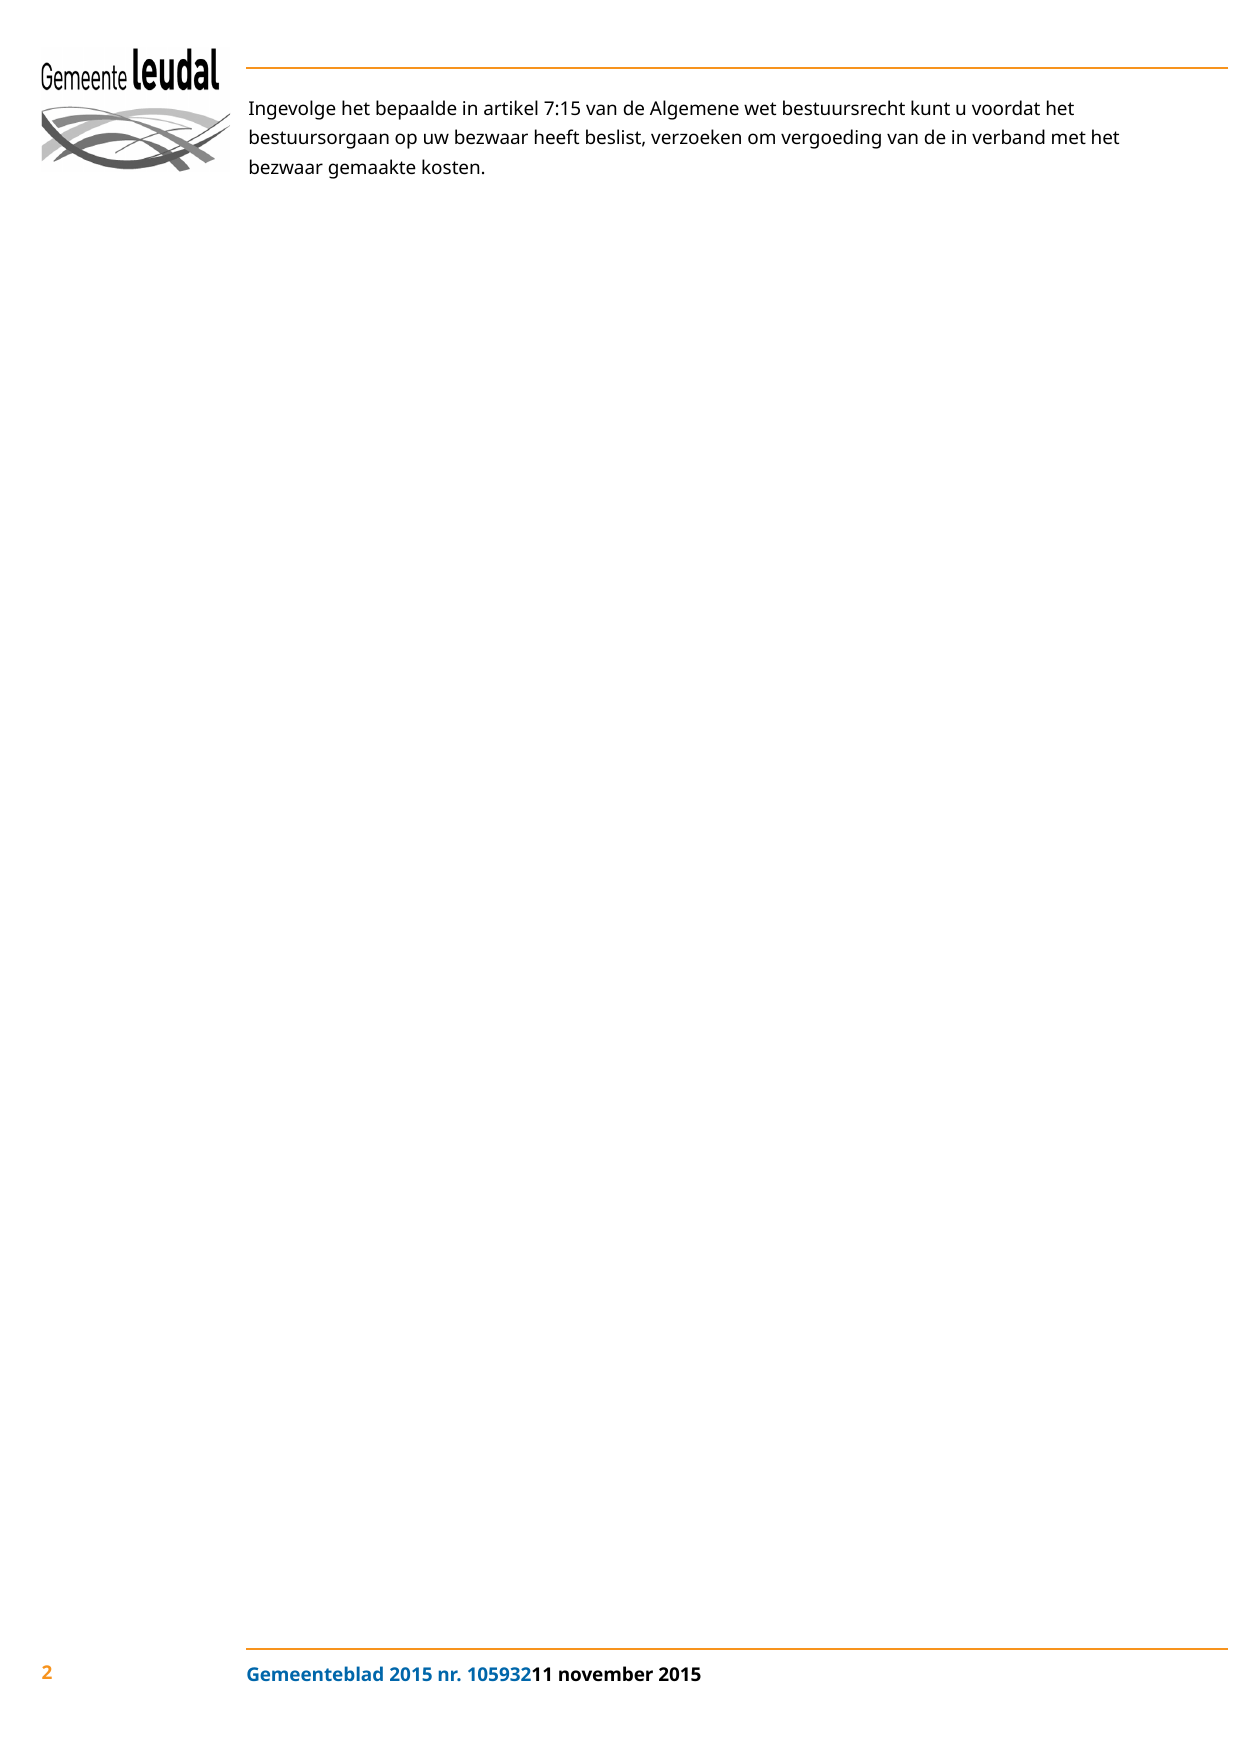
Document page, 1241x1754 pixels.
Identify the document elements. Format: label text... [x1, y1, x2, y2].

text Ingevolge het bepaalde in artikel 7:15 van de Algemene wet bestuursrecht kunt u voordat het bestuursorgaan op uw bezwaar heeft beslist, verzoeken om vergoeding van de in verband met het bezwaar gemaakte kosten. [248, 95, 1152, 180]
picture [41, 47, 231, 172]
